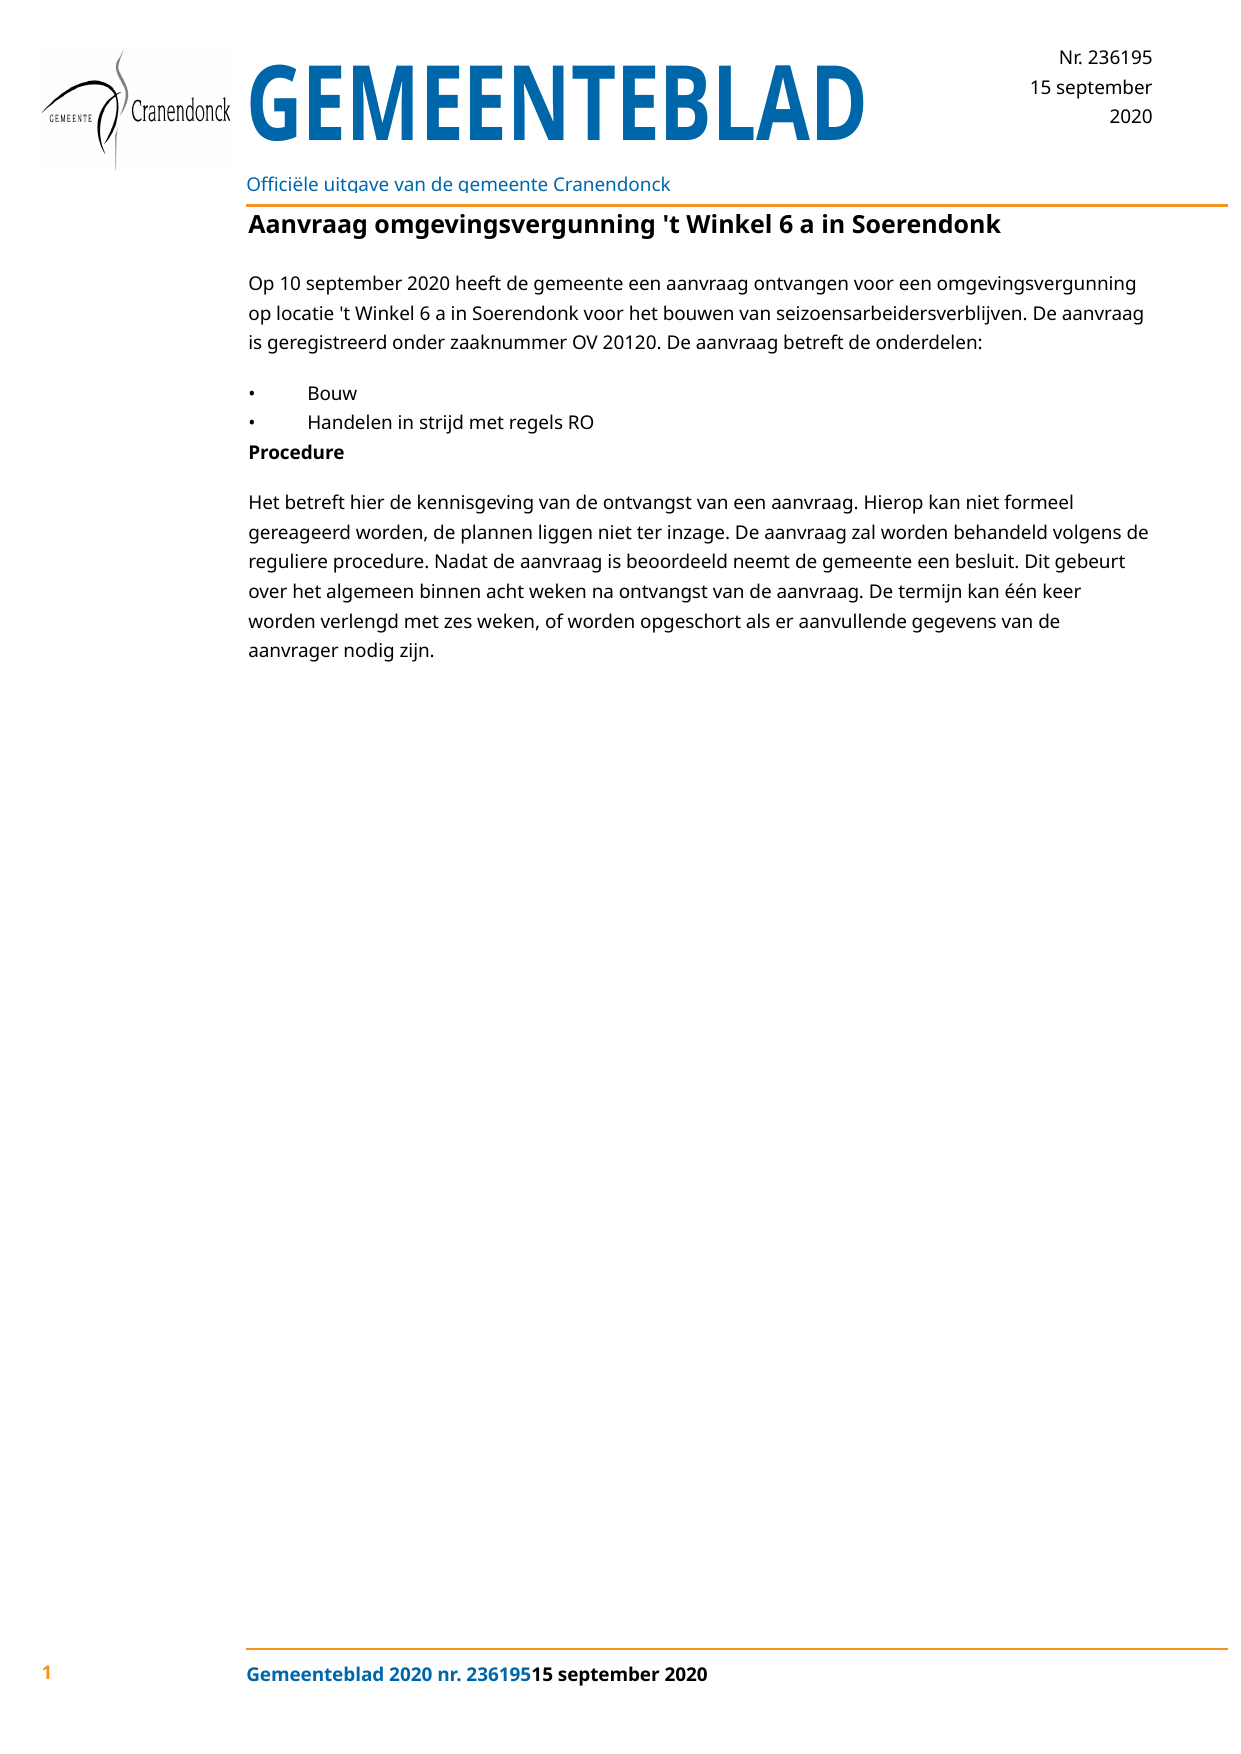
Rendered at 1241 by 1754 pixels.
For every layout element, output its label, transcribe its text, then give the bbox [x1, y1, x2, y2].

text Op 10 september 2020 heeft de gemeente een aanvraag ontvangen voor een omgevingsvergunning op locatie 't Winkel 6 a in Soerendonk voor het bouwen van seizoensarbeidersverblijven. De aanvraag is geregistreerd onder zaaknummer OV 20120. De aanvraag betreft de onderdelen: [248, 270, 1152, 355]
text Procedure [248, 439, 1152, 465]
list Bouw [248, 380, 1152, 406]
picture [41, 47, 231, 172]
list Handelen in strijd met regels RO [248, 409, 1152, 435]
text Het betreft hier de kennisgeving van de ontvangst van een aanvraag. Hierop kan niet formeel gereageerd worden, de plannen liggen niet ter inzage. De aanvraag zal worden behandeld volgens de reguliere procedure. Nadat de aanvraag is beoordeeld neemt de gemeente een besluit. Dit gebeurt over het algemeen binnen acht weken na ontvangst van de aanvraag. De termijn kan één keer worden verlengd met zes weken, of worden opgeschort als er aanvullende gegevens van de aanvrager nodig zijn. [248, 489, 1152, 663]
text Aanvraag omgevingsvergunning 't Winkel 6 a in Soerendonk [248, 207, 1152, 241]
